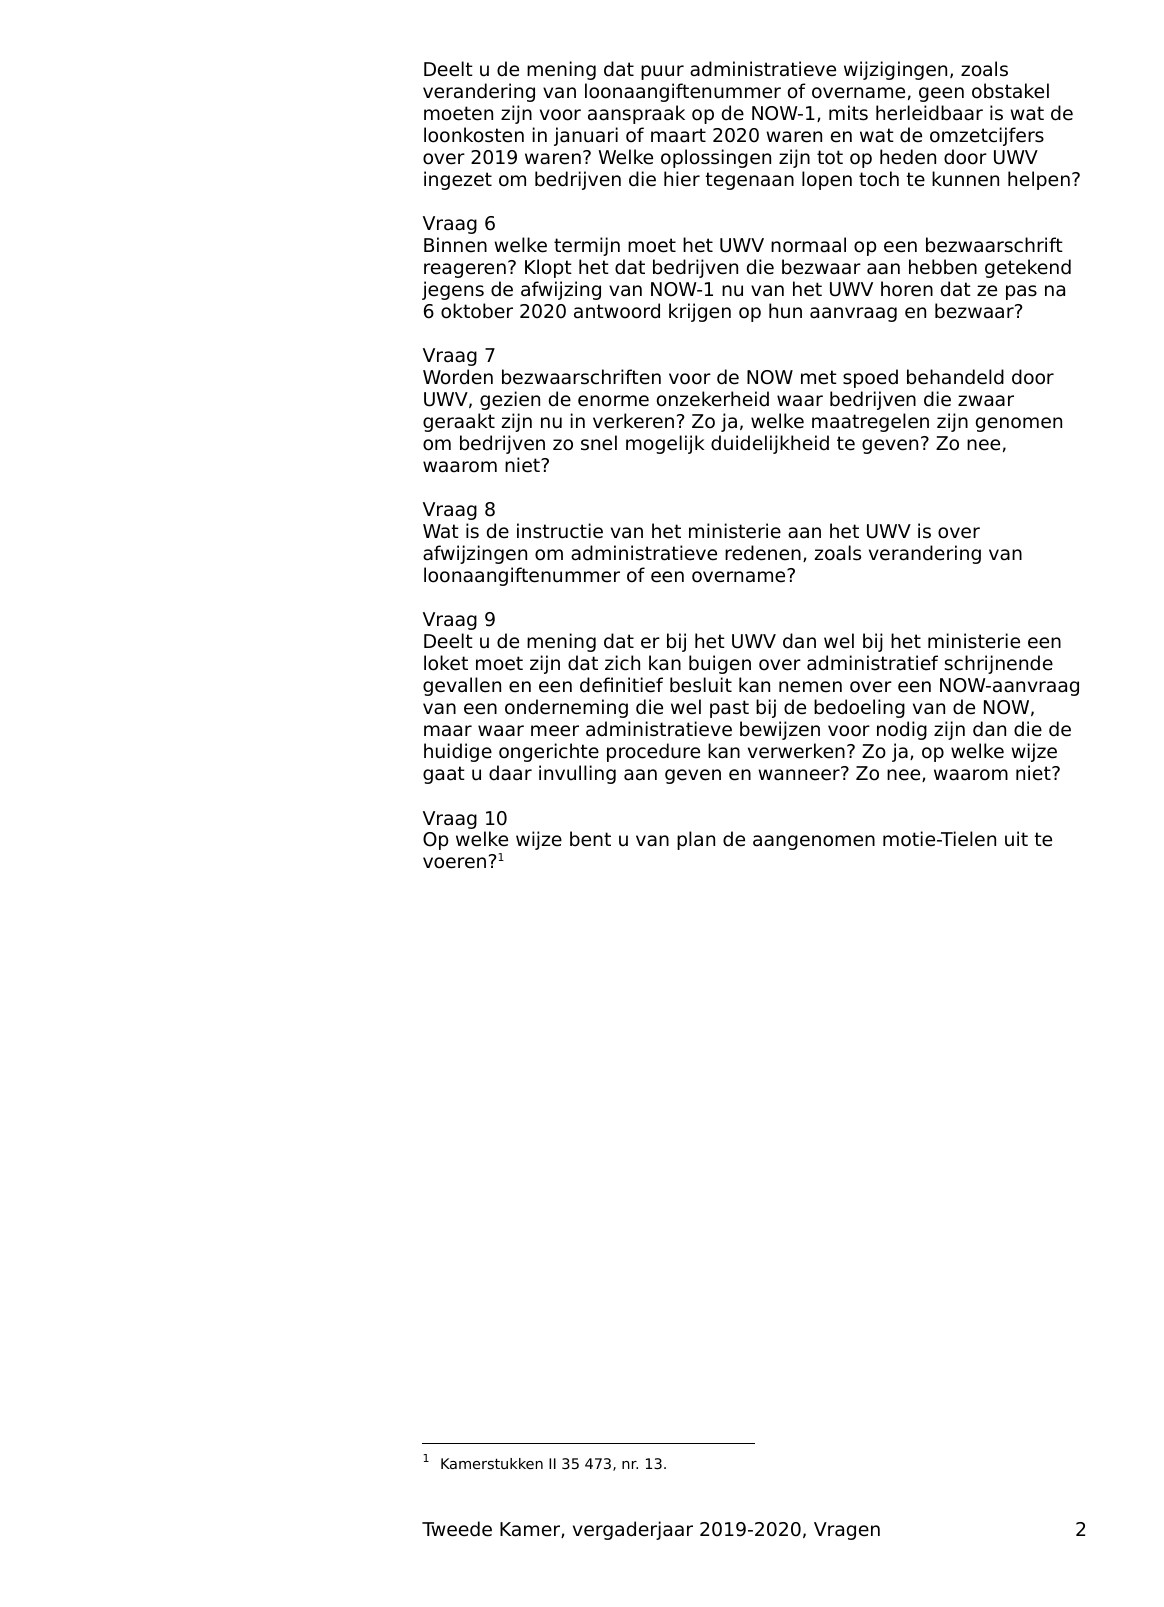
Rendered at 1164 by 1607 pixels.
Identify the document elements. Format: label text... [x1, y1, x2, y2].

text Vraag 9 [422, 609, 1087, 631]
text Wat is de instructie van het ministerie aan het UWV is over afwijzingen om administratieve redenen, zoals verandering van loonaangiftenummer of een overname? [422, 521, 1087, 587]
text Vraag 10 [422, 807, 1087, 829]
text Vraag 7 [422, 345, 1087, 367]
text Vraag 8 [422, 499, 1087, 521]
text Kamerstukken II 35 473, nr. 13. [422, 1452, 1087, 1474]
text Op welke wijze bent u van plan de aangenomen motie-Tielen uit te voeren? [422, 829, 1087, 873]
text Deelt u de mening dat puur administratieve wijzigingen, zoals verandering van loonaangiftenummer of overname, geen obstakel moeten zijn voor aanspraak op de NOW-1, mits herleidbaar is wat de loonkosten in januari of maart 2020 waren en wat de omzetcijfers over 2019 waren? Welke oplossingen zijn tot op heden door UWV ingezet om bedrijven die hier tegenaan lopen toch te kunnen helpen? [422, 59, 1087, 191]
text Vraag 6 [422, 213, 1087, 235]
text Worden bezwaarschriften voor de NOW met spoed behandeld door UWV, gezien de enorme onzekerheid waar bedrijven die zwaar geraakt zijn nu in verkeren? Zo ja, welke maatregelen zijn genomen om bedrijven zo snel mogelijk duidelijkheid te geven? Zo nee, waarom niet? [422, 367, 1087, 477]
text Binnen welke termijn moet het UWV normaal op een bezwaarschrift reageren? Klopt het dat bedrijven die bezwaar aan hebben getekend jegens de afwijzing van NOW-1 nu van het UWV horen dat ze pas na 6 oktober 2020 antwoord krijgen op hun aanvraag en bezwaar? [422, 235, 1087, 323]
text Deelt u de mening dat er bij het UWV dan wel bij het ministerie een loket moet zijn dat zich kan buigen over administratief schrijnende gevallen en een definitief besluit kan nemen over een NOW-aanvraag van een onderneming die wel past bij de bedoeling van de NOW, maar waar meer administratieve bewijzen voor nodig zijn dan die de huidige ongerichte procedure kan verwerken? Zo ja, op welke wijze gaat u daar invulling aan geven en wanneer? Zo nee, waarom niet? [422, 631, 1087, 785]
